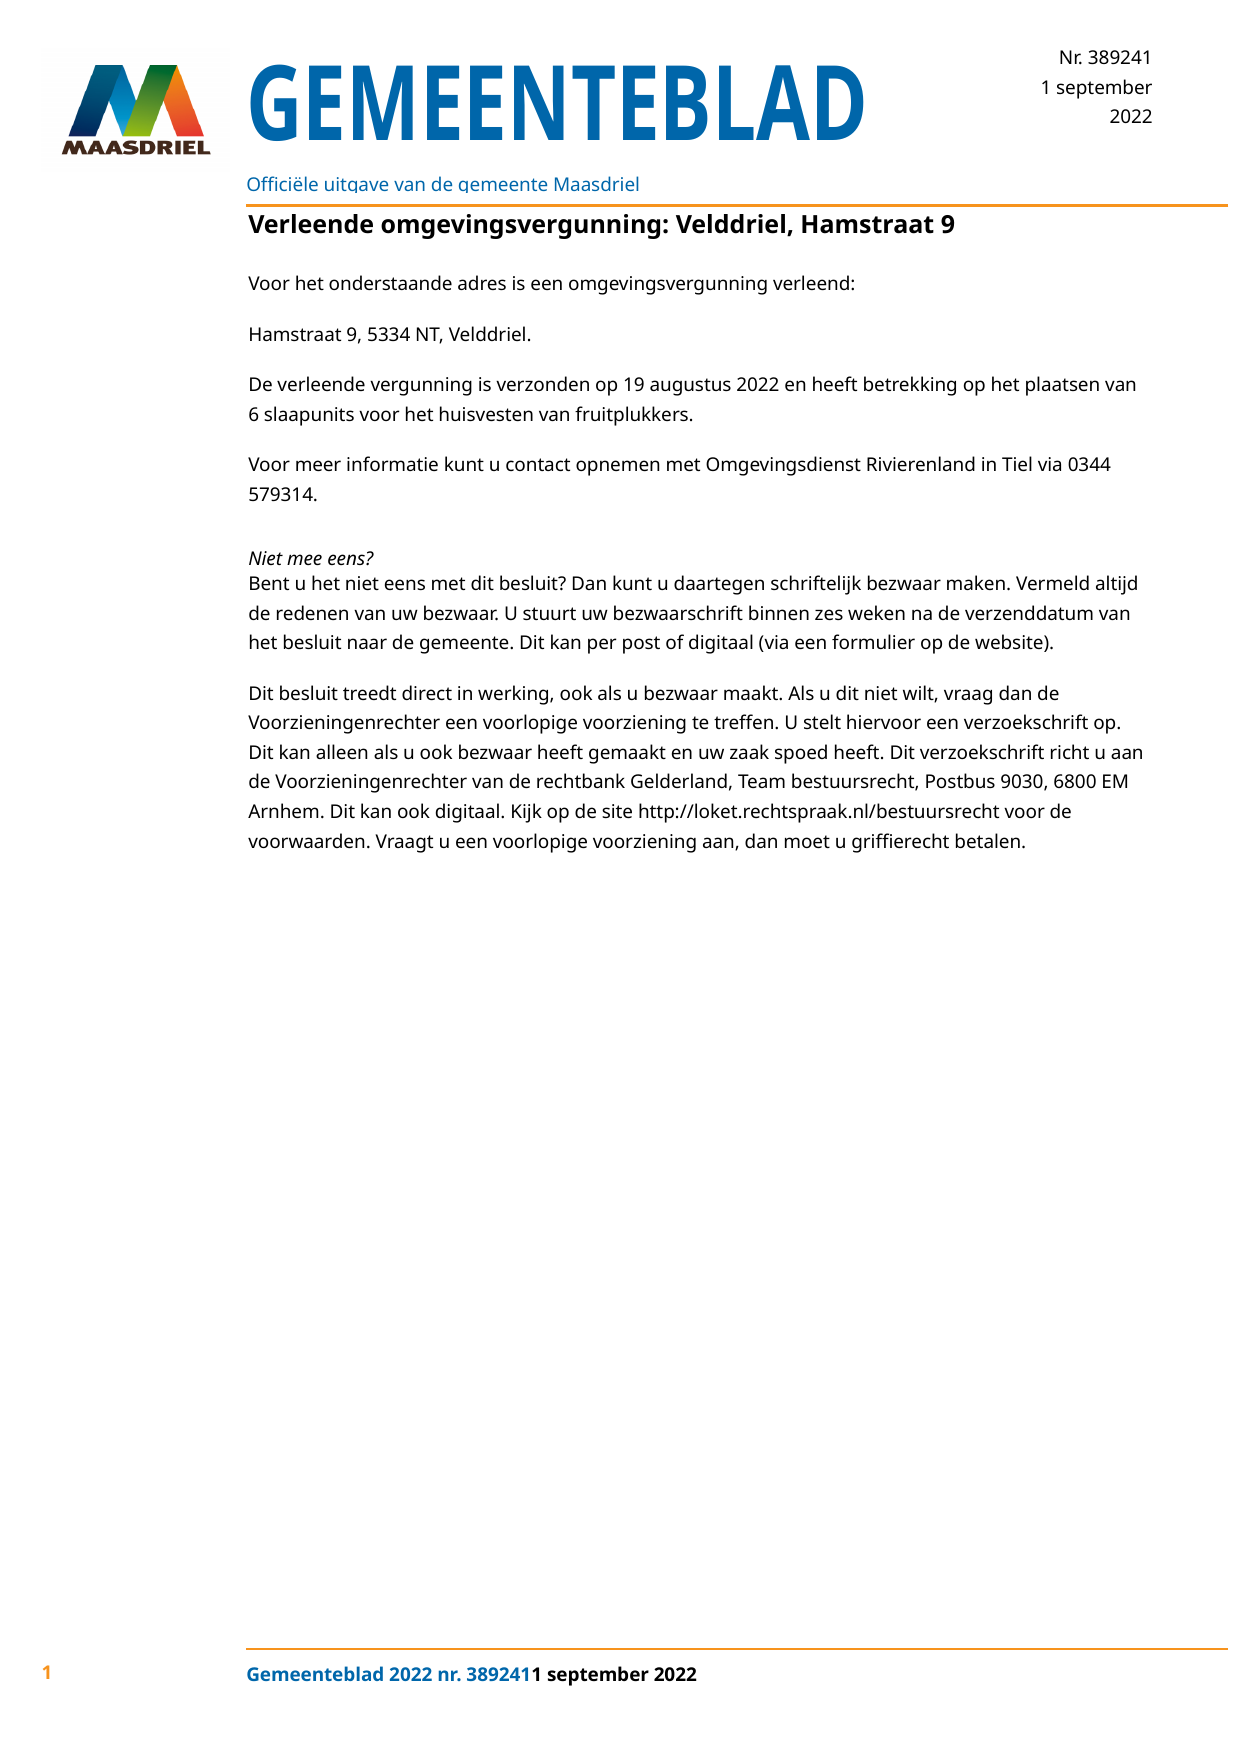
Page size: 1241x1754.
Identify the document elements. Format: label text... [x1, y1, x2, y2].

text Voor het onderstaande adres is een omgevingsvergunning verleend: [248, 270, 1152, 296]
text Niet mee eens? [248, 545, 1152, 570]
picture [41, 47, 231, 172]
text Bent u het niet eens met dit besluit? Dan kunt u daartegen schriftelijk bezwaar maken. Vermeld altijd de redenen van uw bezwaar. U stuurt uw bezwaarschrift binnen zes weken na de verzenddatum van het besluit naar de gemeente. Dit kan per post of digitaal (via een formulier op de website). [248, 570, 1152, 655]
text De verleende vergunning is verzonden op 19 augustus 2022 en heeft betrekking op het plaatsen van 6 slaapunits voor het huisvesten van fruitplukkers. [248, 371, 1152, 426]
text Dit besluit treedt direct in werking, ook als u bezwaar maakt. Als u dit niet wilt, vraag dan de Voorzieningenrechter een voorlopige voorziening te treffen. U stelt hiervoor een verzoekschrift op. Dit kan alleen als u ook bezwaar heeft gemaakt en uw zaak spoed heeft. Dit verzoekschrift richt u aan de Voorzieningenrechter van de rechtbank Gelderland, Team bestuursrecht, Postbus 9030, 6800 EM Arnhem. Dit kan ook digitaal. Kijk op de site http://loket.rechtspraak.nl/bestuursrecht voor de voorwaarden. Vraagt u een voorlopige voorziening aan, dan moet u griffierecht betalen. [248, 680, 1152, 854]
text Hamstraat 9, 5334 NT, Velddriel. [248, 321, 1152, 346]
text Verleende omgevingsvergunning: Velddriel, Hamstraat 9 [248, 207, 1152, 241]
text Voor meer informatie kunt u contact opnemen met Omgevingsdienst Rivierenland in Tiel via 0344 579314. [248, 451, 1152, 506]
